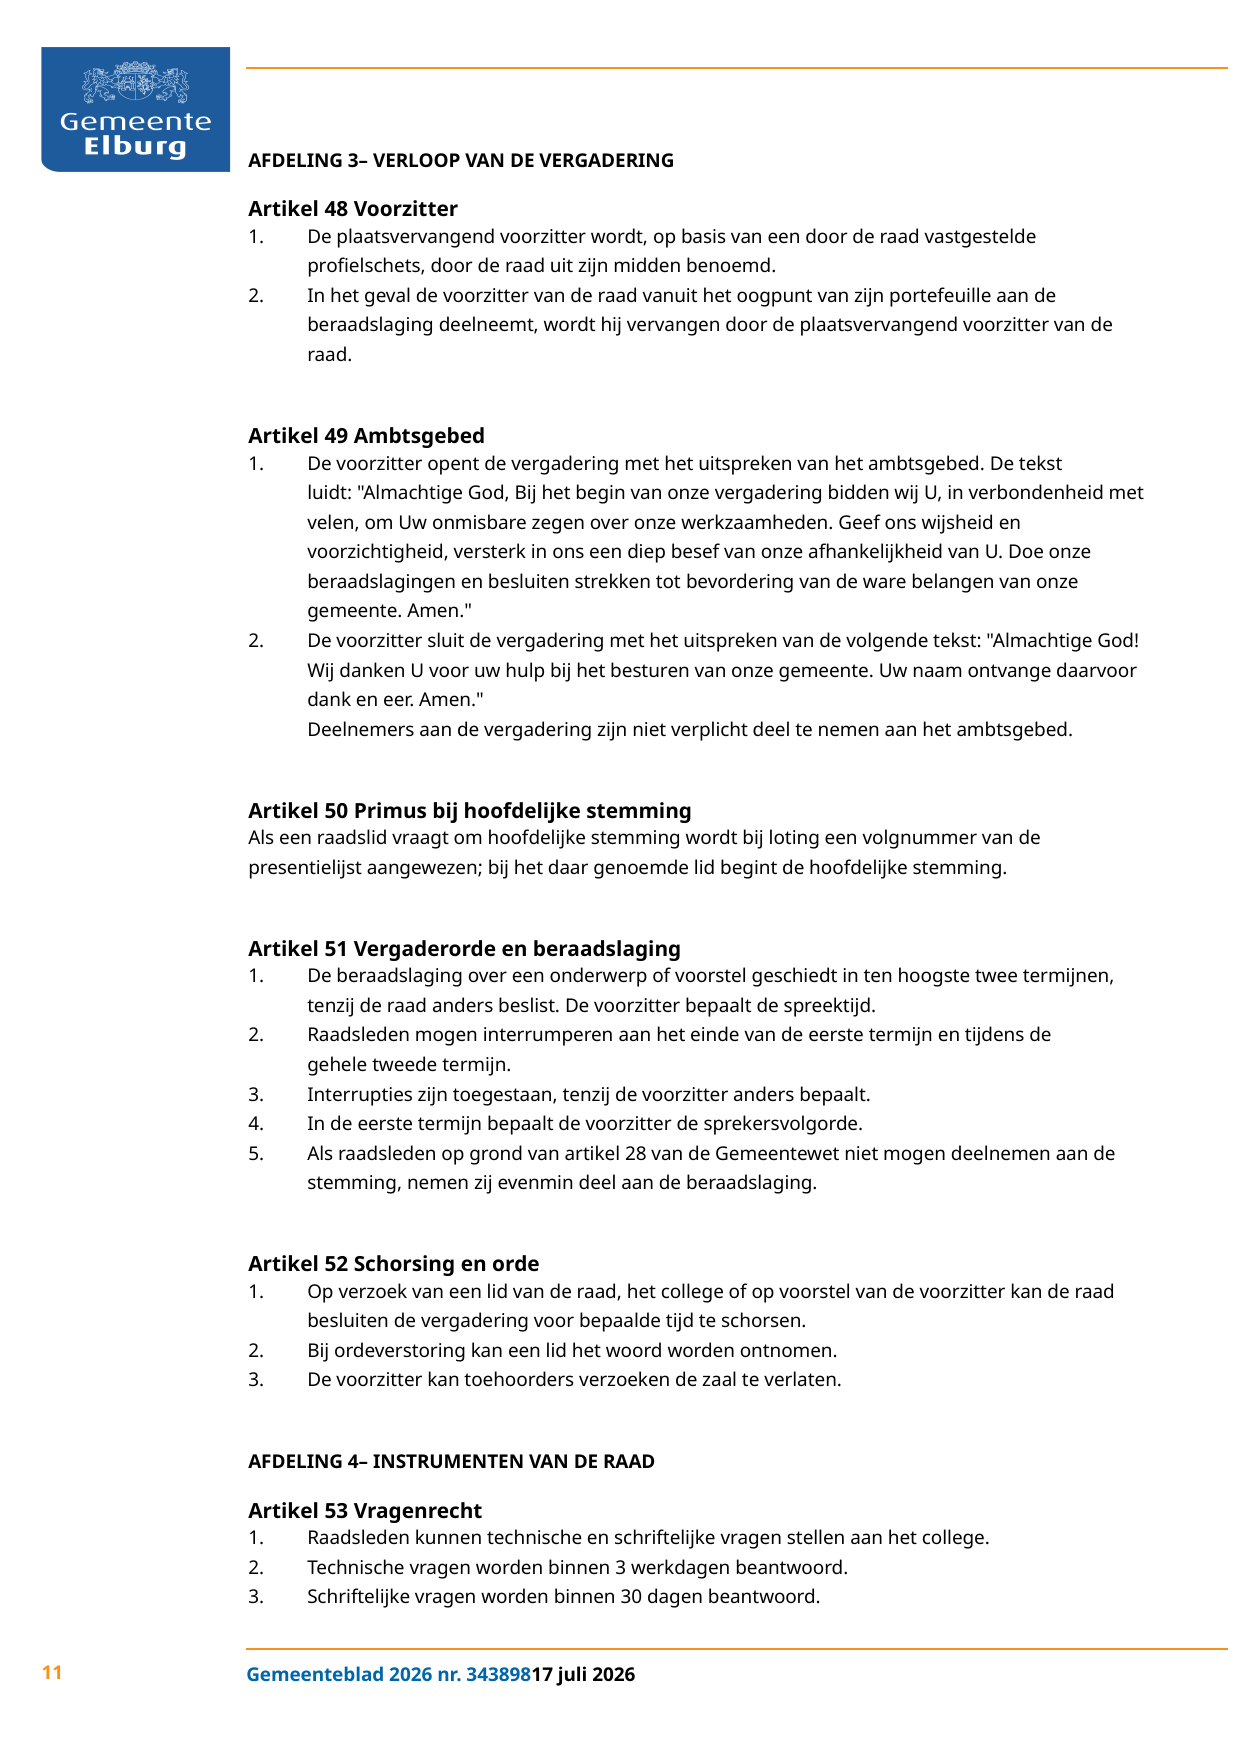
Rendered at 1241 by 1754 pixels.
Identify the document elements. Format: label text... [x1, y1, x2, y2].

list De voorzitter sluit de vergadering met het uitspreken van de volgende tekst: "Almachtige God! Wij danken U voor uw hulp bij het besturen van onze gemeente. Uw naam ontvange daarvoor dank en eer. Amen." [248, 627, 1152, 712]
list Technische vragen worden binnen 3 werkdagen beantwoord. [248, 1554, 1152, 1580]
list Raadsleden mogen interrumperen aan het einde van de eerste termijn en tijdens de gehele tweede termijn. [248, 1022, 1152, 1077]
text Artikel 51 Vergaderorde en beraadslaging [248, 934, 1152, 962]
picture [41, 47, 231, 172]
text Als een raadslid vraagt om hoofdelijke stemming wordt bij loting een volgnummer van de presentielijst aangewezen; bij het daar genoemde lid begint de hoofdelijke stemming. [248, 824, 1152, 880]
list In de eerste termijn bepaalt de voorzitter de sprekersvolgorde. [248, 1110, 1152, 1136]
list Interrupties zijn toegestaan, tenzij de voorzitter anders bepaalt. [248, 1081, 1152, 1106]
text AFDELING 4– INSTRUMENTEN VAN DE RAAD [248, 1447, 1152, 1475]
list De plaatsvervangend voorzitter wordt, op basis van een door de raad vastgestelde profielschets, door de raad uit zijn midden benoemd. [248, 223, 1152, 278]
list De beraadslaging over een onderwerp of voorstel geschiedt in ten hoogste twee termijnen, tenzij de raad anders beslist. De voorzitter bepaalt de spreektijd. [248, 962, 1152, 1018]
list Bij ordeverstoring kan een lid het woord worden ontnomen. [248, 1337, 1152, 1363]
list In het geval de voorzitter van de raad vanuit het oogpunt van zijn portefeuille aan de beraadslaging deelneemt, wordt hij vervangen door de plaatsvervangend voorzitter van de raad. [248, 282, 1152, 367]
text Artikel 50 Primus bij hoofdelijke stemming [248, 796, 1152, 824]
text Artikel 48 Voorzitter [248, 194, 1152, 223]
text Artikel 52 Schorsing en orde [248, 1249, 1152, 1278]
list Schriftelijke vragen worden binnen 30 dagen beantwoord. [248, 1583, 1152, 1609]
text Artikel 53 Vragenrecht [248, 1496, 1152, 1524]
list Als raadsleden op grond van artikel 28 van de Gemeentewet niet mogen deelnemen aan de stemming, nemen zij evenmin deel aan de beraadslaging. [248, 1140, 1152, 1195]
text AFDELING 3– VERLOOP VAN DE VERGADERING [248, 145, 1152, 174]
list De voorzitter kan toehoorders verzoeken de zaal te verlaten. [248, 1367, 1152, 1392]
list Raadsleden kunnen technische en schriftelijke vragen stellen aan het college. [248, 1524, 1152, 1550]
list Op verzoek van een lid van de raad, het college of op voorstel van de voorzitter kan de raad besluiten de vergadering voor bepaalde tijd te schorsen. [248, 1278, 1152, 1333]
list Deelnemers aan de vergadering zijn niet verplicht deel te nemen aan het ambtsgebed. [248, 716, 1152, 742]
list De voorzitter opent de vergadering met het uitspreken van het ambtsgebed. De tekst luidt: "Almachtige God, Bij het begin van onze vergadering bidden wij U, in verbondenheid met velen, om Uw onmisbare zegen over onze werkzaamheden. Geef ons wijsheid en voorzichtigheid, versterk in ons een diep besef van onze afhankelijkheid van U. Doe onze beraadslagingen en besluiten strekken tot bevordering van de ware belangen van onze gemeente. Amen." [248, 450, 1152, 623]
text Artikel 49 Ambtsgebed [248, 421, 1152, 450]
